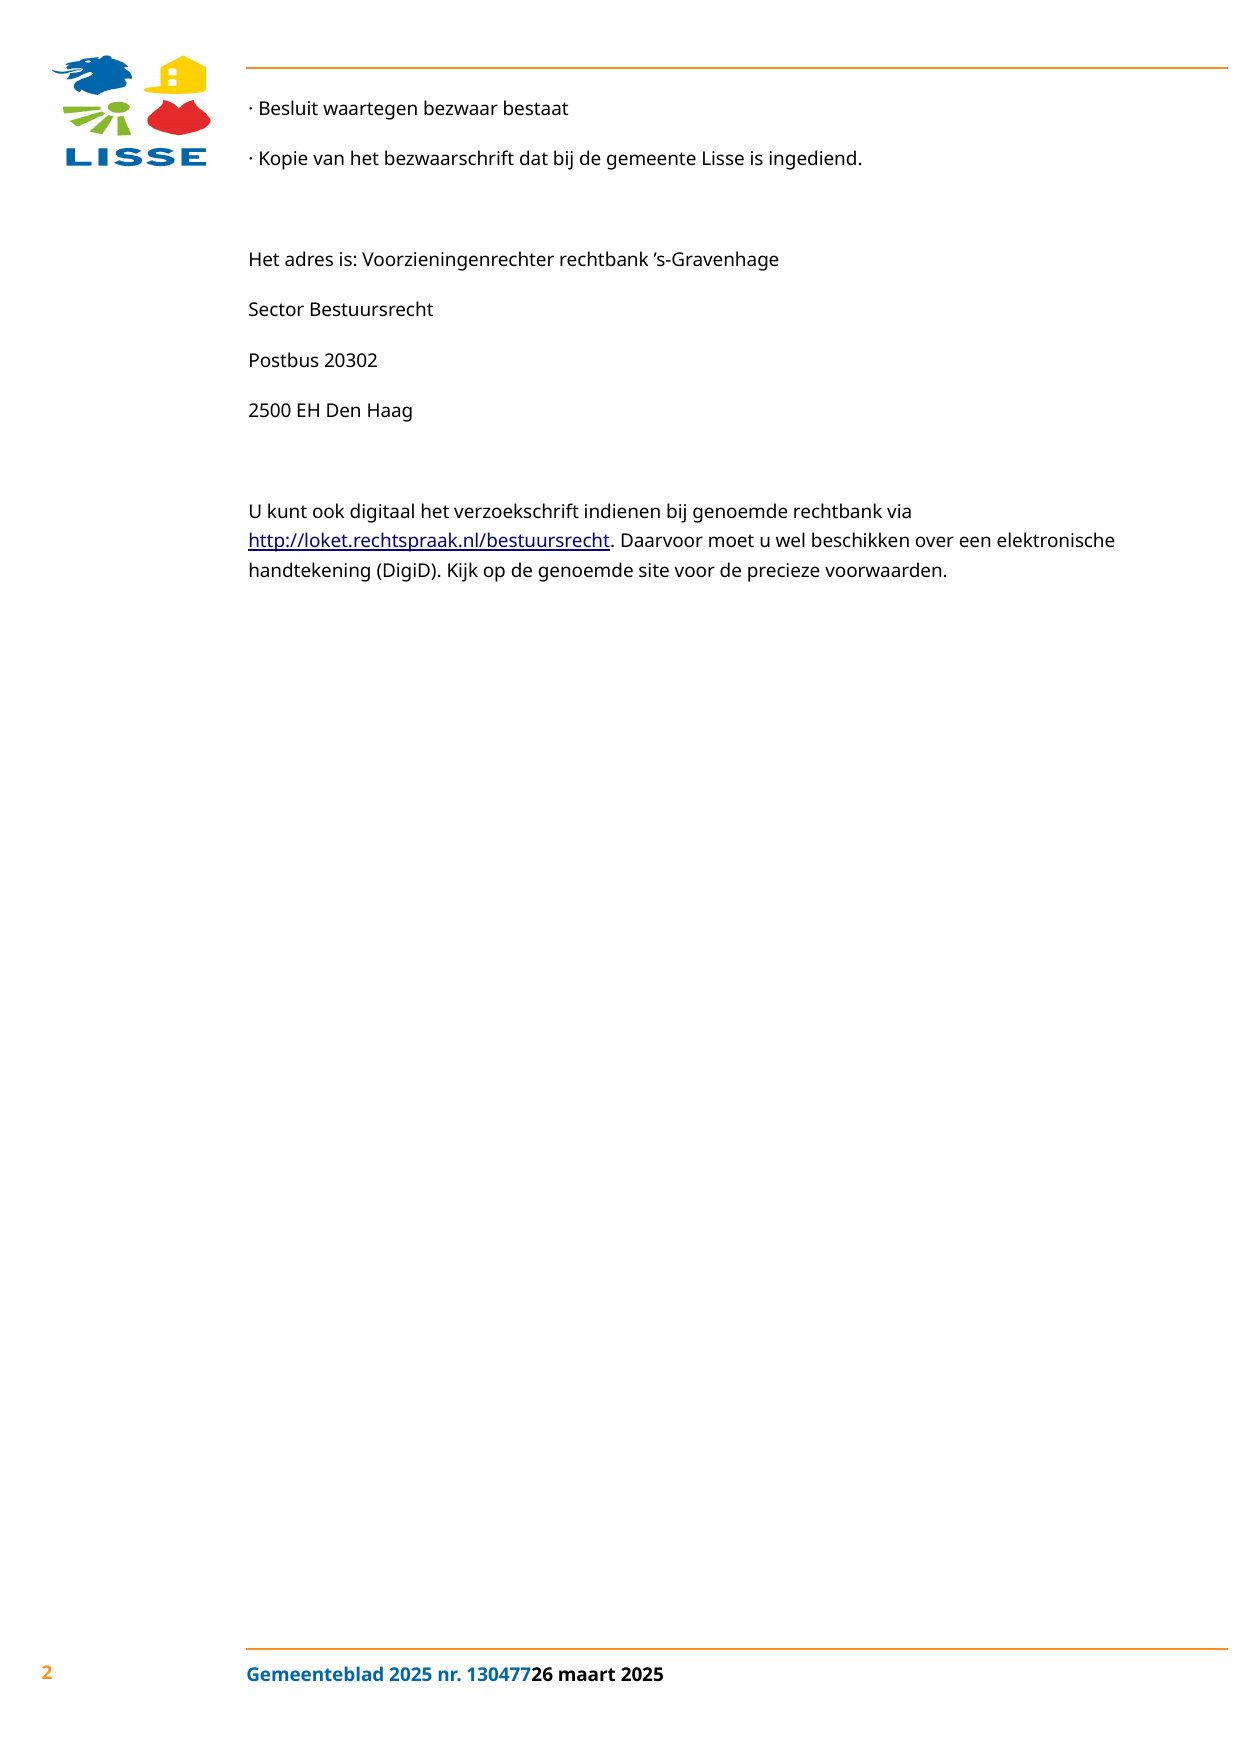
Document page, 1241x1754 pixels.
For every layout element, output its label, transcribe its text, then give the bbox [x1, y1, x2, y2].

picture [41, 47, 231, 172]
text · Besluit waartegen bezwaar bestaat [248, 95, 1152, 121]
text Sector Bestuursrecht [248, 296, 1152, 322]
text Het adres is: Voorzieningenrechter rechtbank ’s-Gravenhage [248, 246, 1152, 272]
text Postbus 20302 [248, 347, 1152, 373]
text U kunt ook digitaal het verzoekschrift indienen bij genoemde rechtbank via http://loket.rechtspraak.nl/bestuursrecht. Daarvoor moet u wel beschikken over een elektronische handtekening (DigiD). Kijk op de genoemde site voor de precieze voorwaarden. [248, 498, 1152, 583]
text 2500 EH Den Haag [248, 397, 1152, 423]
text · Kopie van het bezwaarschrift dat bij de gemeente Lisse is ingediend. [248, 145, 1152, 171]
